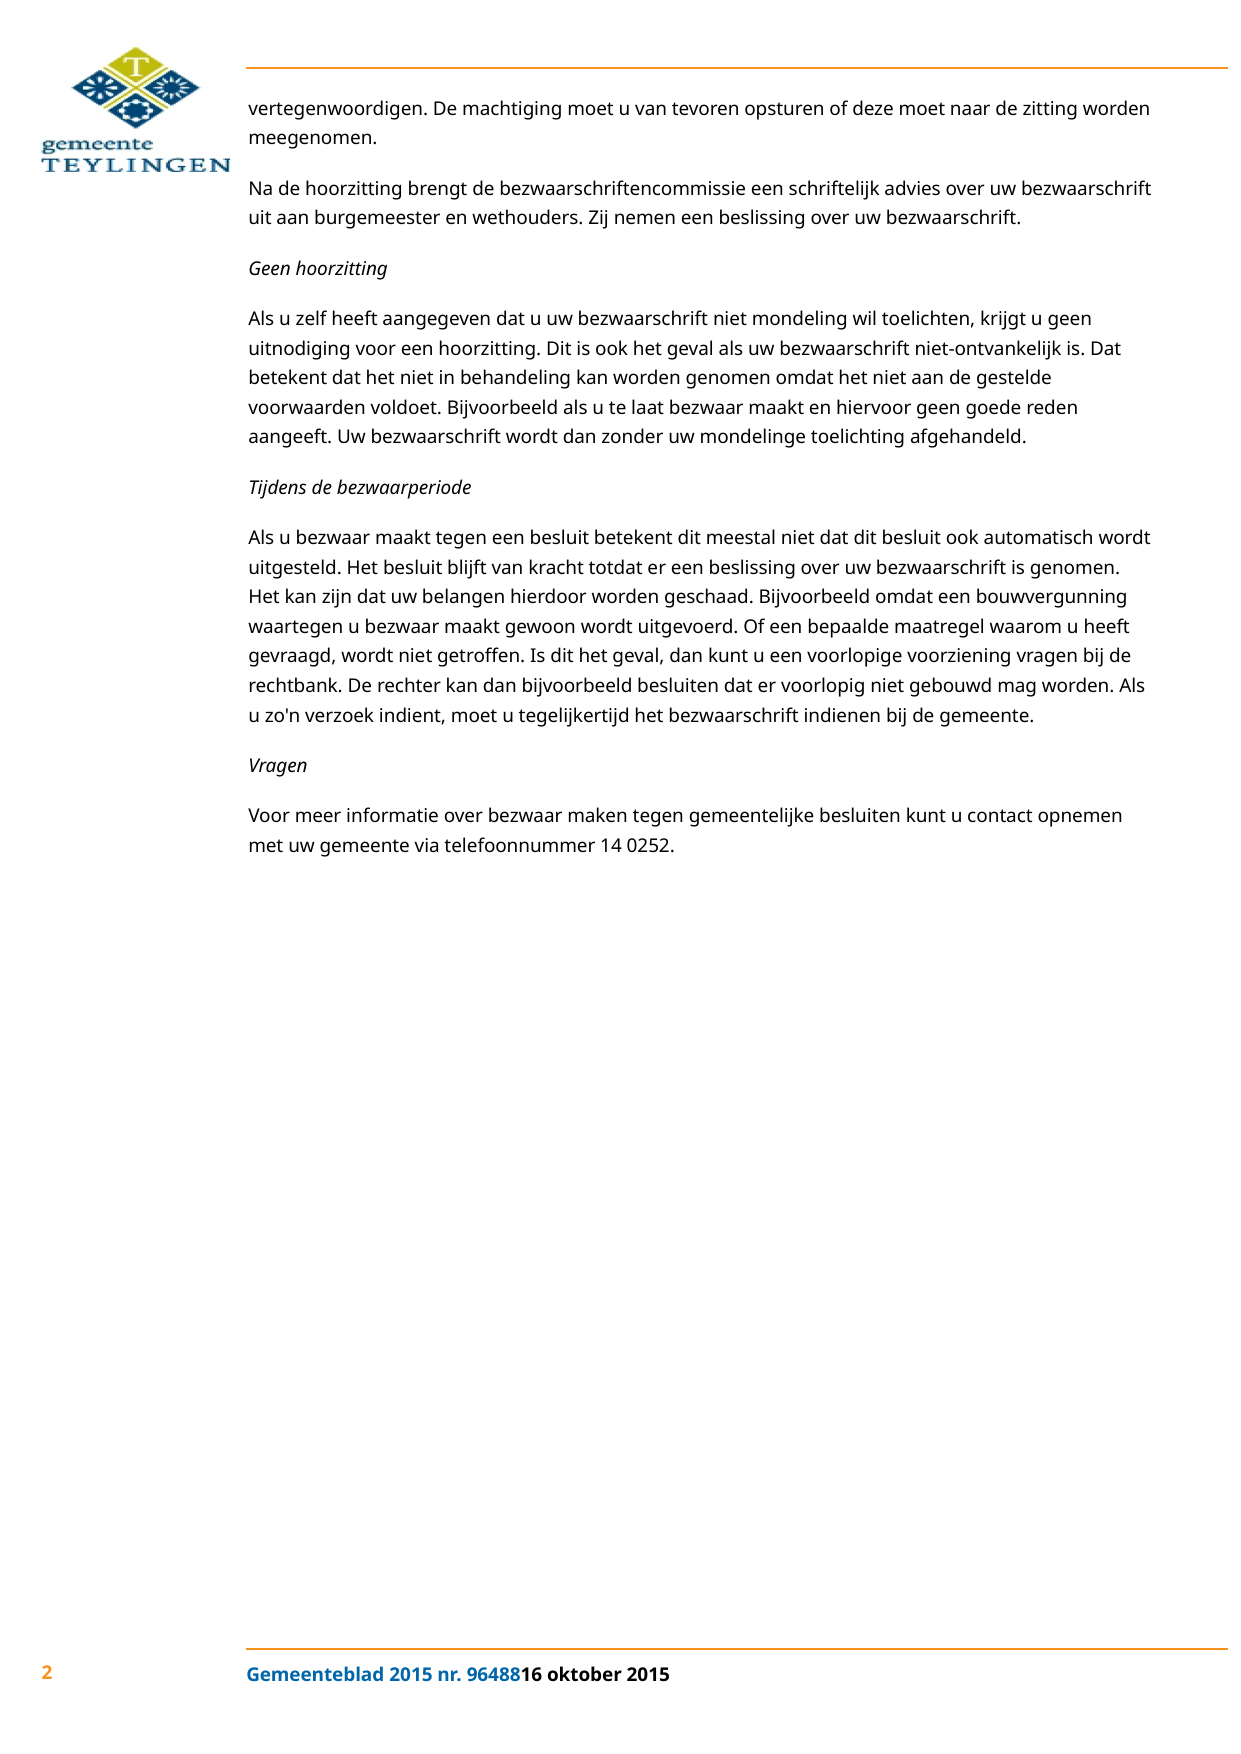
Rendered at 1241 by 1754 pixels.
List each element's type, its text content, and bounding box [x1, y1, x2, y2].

picture [41, 47, 231, 172]
text Geen hoorzitting [248, 255, 1152, 281]
text Als u zelf heeft aangegeven dat u uw bezwaarschrift niet mondeling wil toelichten, krijgt u geen uitnodiging voor een hoorzitting. Dit is ook het geval als uw bezwaarschrift niet-ontvankelijk is. Dat betekent dat het niet in behandeling kan worden genomen omdat het niet aan de gestelde voorwaarden voldoet. Bijvoorbeeld als u te laat bezwaar maakt en hiervoor geen goede reden aangeeft. Uw bezwaarschrift wordt dan zonder uw mondelinge toelichting afgehandeld. [248, 305, 1152, 449]
text Voor meer informatie over bezwaar maken tegen gemeentelijke besluiten kunt u contact opnemen met uw gemeente via telefoonnummer 14 0252. [248, 803, 1152, 858]
text Tijdens de bezwaarperiode [248, 474, 1152, 500]
text vertegenwoordigen. De machtiging moet u van tevoren opsturen of deze moet naar de zitting worden meegenomen. [248, 95, 1152, 150]
text Als u bezwaar maakt tegen een besluit betekent dit meestal niet dat dit besluit ook automatisch wordt uitgesteld. Het besluit blijft van kracht totdat er een beslissing over uw bezwaarschrift is genomen. Het kan zijn dat uw belangen hierdoor worden geschaad. Bijvoorbeeld omdat een bouwvergunning waartegen u bezwaar maakt gewoon wordt uitgevoerd. Of een bepaalde maatregel waarom u heeft gevraagd, wordt niet getroffen. Is dit het geval, dan kunt u een voorlopige voorziening vragen bij de rechtbank. De rechter kan dan bijvoorbeeld besluiten dat er voorlopig niet gebouwd mag worden. Als u zo'n verzoek indient, moet u tegelijkertijd het bezwaarschrift indienen bij de gemeente. [248, 524, 1152, 728]
text Vragen [248, 752, 1152, 778]
text Na de hoorzitting brengt de bezwaarschriftencommissie een schriftelijk advies over uw bezwaarschrift uit aan burgemeester en wethouders. Zij nemen een beslissing over uw bezwaarschrift. [248, 175, 1152, 230]
